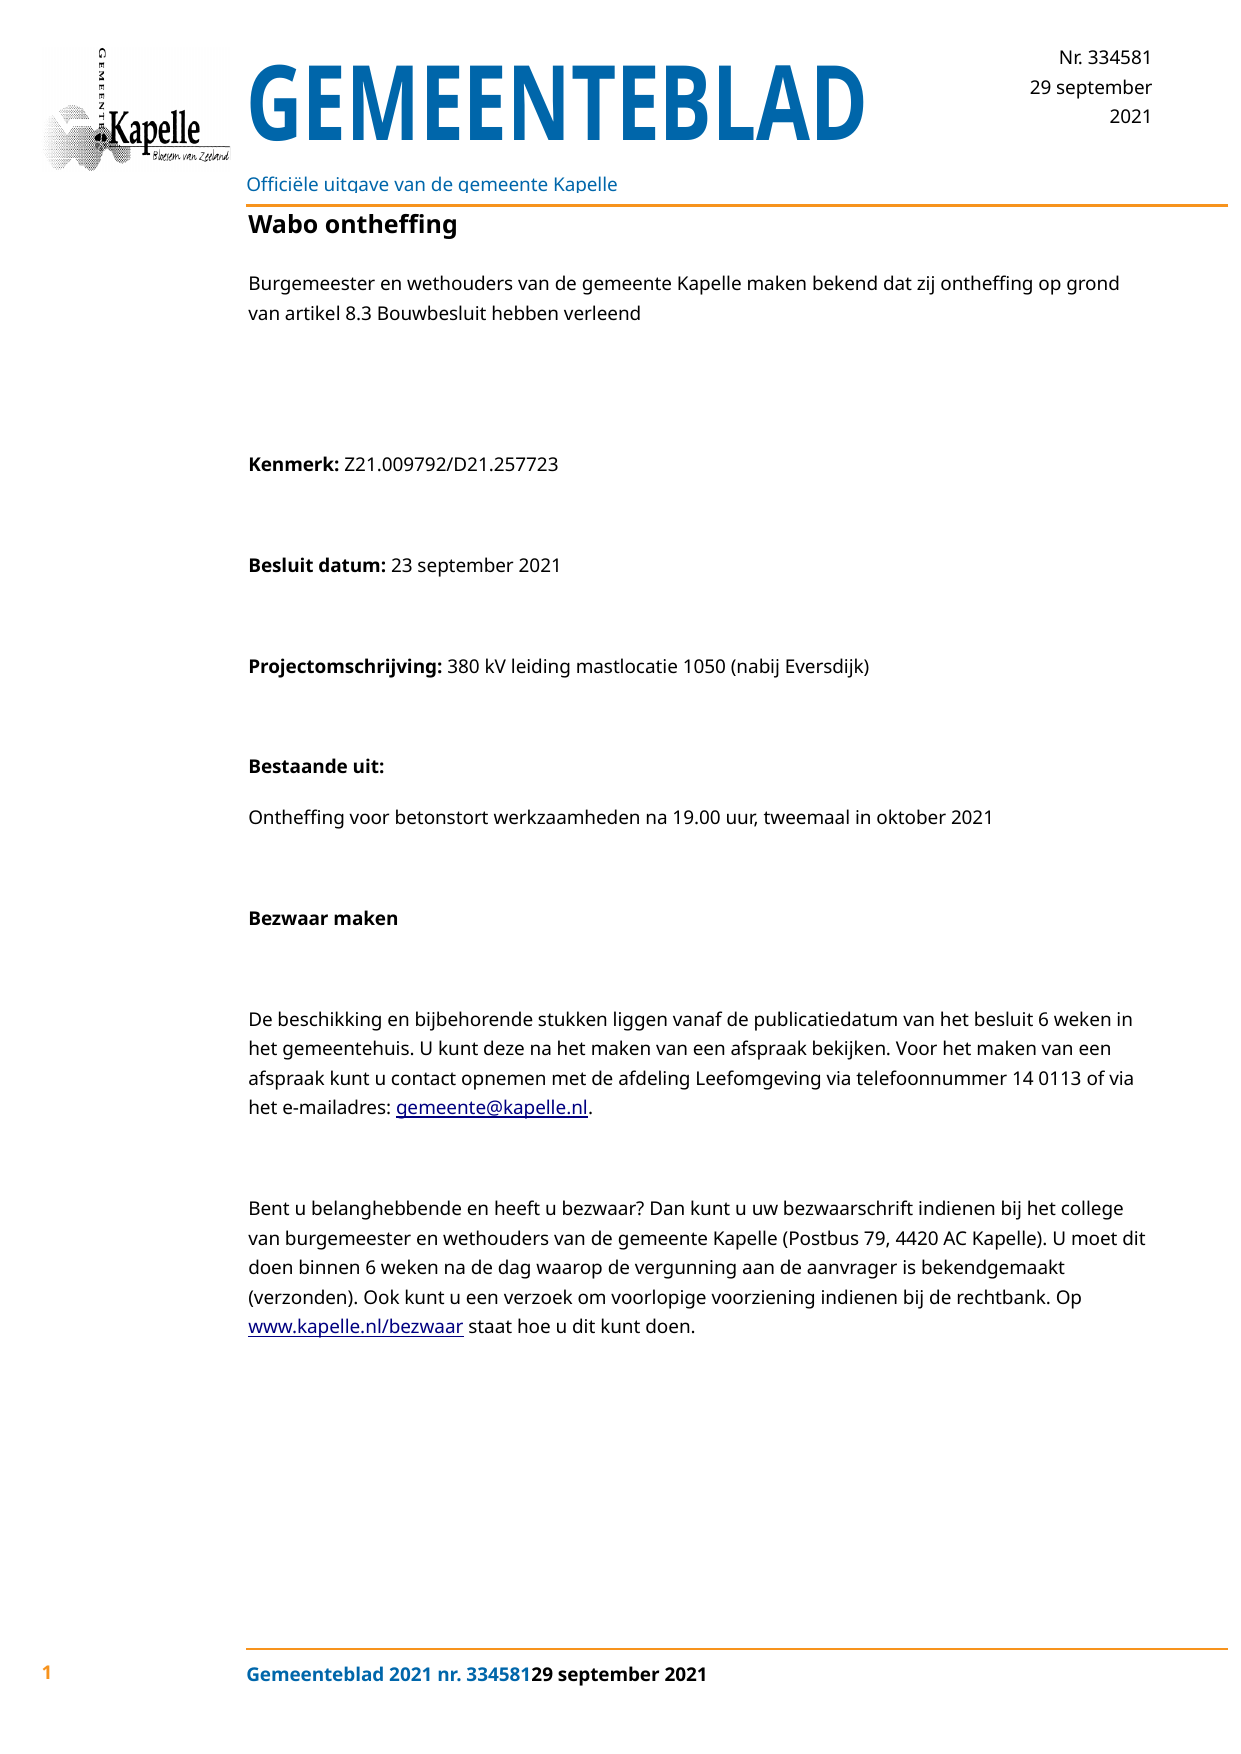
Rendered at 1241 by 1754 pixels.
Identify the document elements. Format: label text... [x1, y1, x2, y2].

text Bezwaar maken [248, 905, 1152, 931]
text Besluit datum: 23 september 2021 [248, 552, 1152, 578]
text Wabo ontheffing [248, 207, 1152, 241]
text De beschikking en bijbehorende stukken liggen vanaf de publicatiedatum van het besluit 6 weken in het gemeentehuis. U kunt deze na het maken van een afspraak bekijken. Voor het maken van een afspraak kunt u contact opnemen met de afdeling Leefomgeving via telefoonnummer 14 0113 of via het e-mailadres: gemeente@kapelle.nl. [248, 1006, 1152, 1120]
picture [41, 47, 231, 172]
text Bestaande uit: [248, 754, 1152, 779]
text Bent u belanghebbende en heeft u bezwaar? Dan kunt u uw bezwaarschrift indienen bij het college van burgemeester en wethouders van de gemeente Kapelle (Postbus 79, 4420 AC Kapelle). U moet dit doen binnen 6 weken na de dag waarop de vergunning aan de aanvrager is bekendgemaakt (verzonden). Ook kunt u een verzoek om voorlopige voorziening indienen bij de rechtbank. Op www.kapelle.nl/bezwaar staat hoe u dit kunt doen. [248, 1195, 1152, 1339]
text Projectomschrijving: 380 kV leiding mastlocatie 1050 (nabij Eversdijk) [248, 653, 1152, 678]
text Ontheffing voor betonstort werkzaamheden na 19.00 uur, tweemaal in oktober 2021 [248, 804, 1152, 830]
text Kenmerk: Z21.009792/D21.257723 [248, 451, 1152, 477]
text Burgemeester en wethouders van de gemeente Kapelle maken bekend dat zij ontheffing op grond van artikel 8.3 Bouwbesluit hebben verleend [248, 270, 1152, 326]
